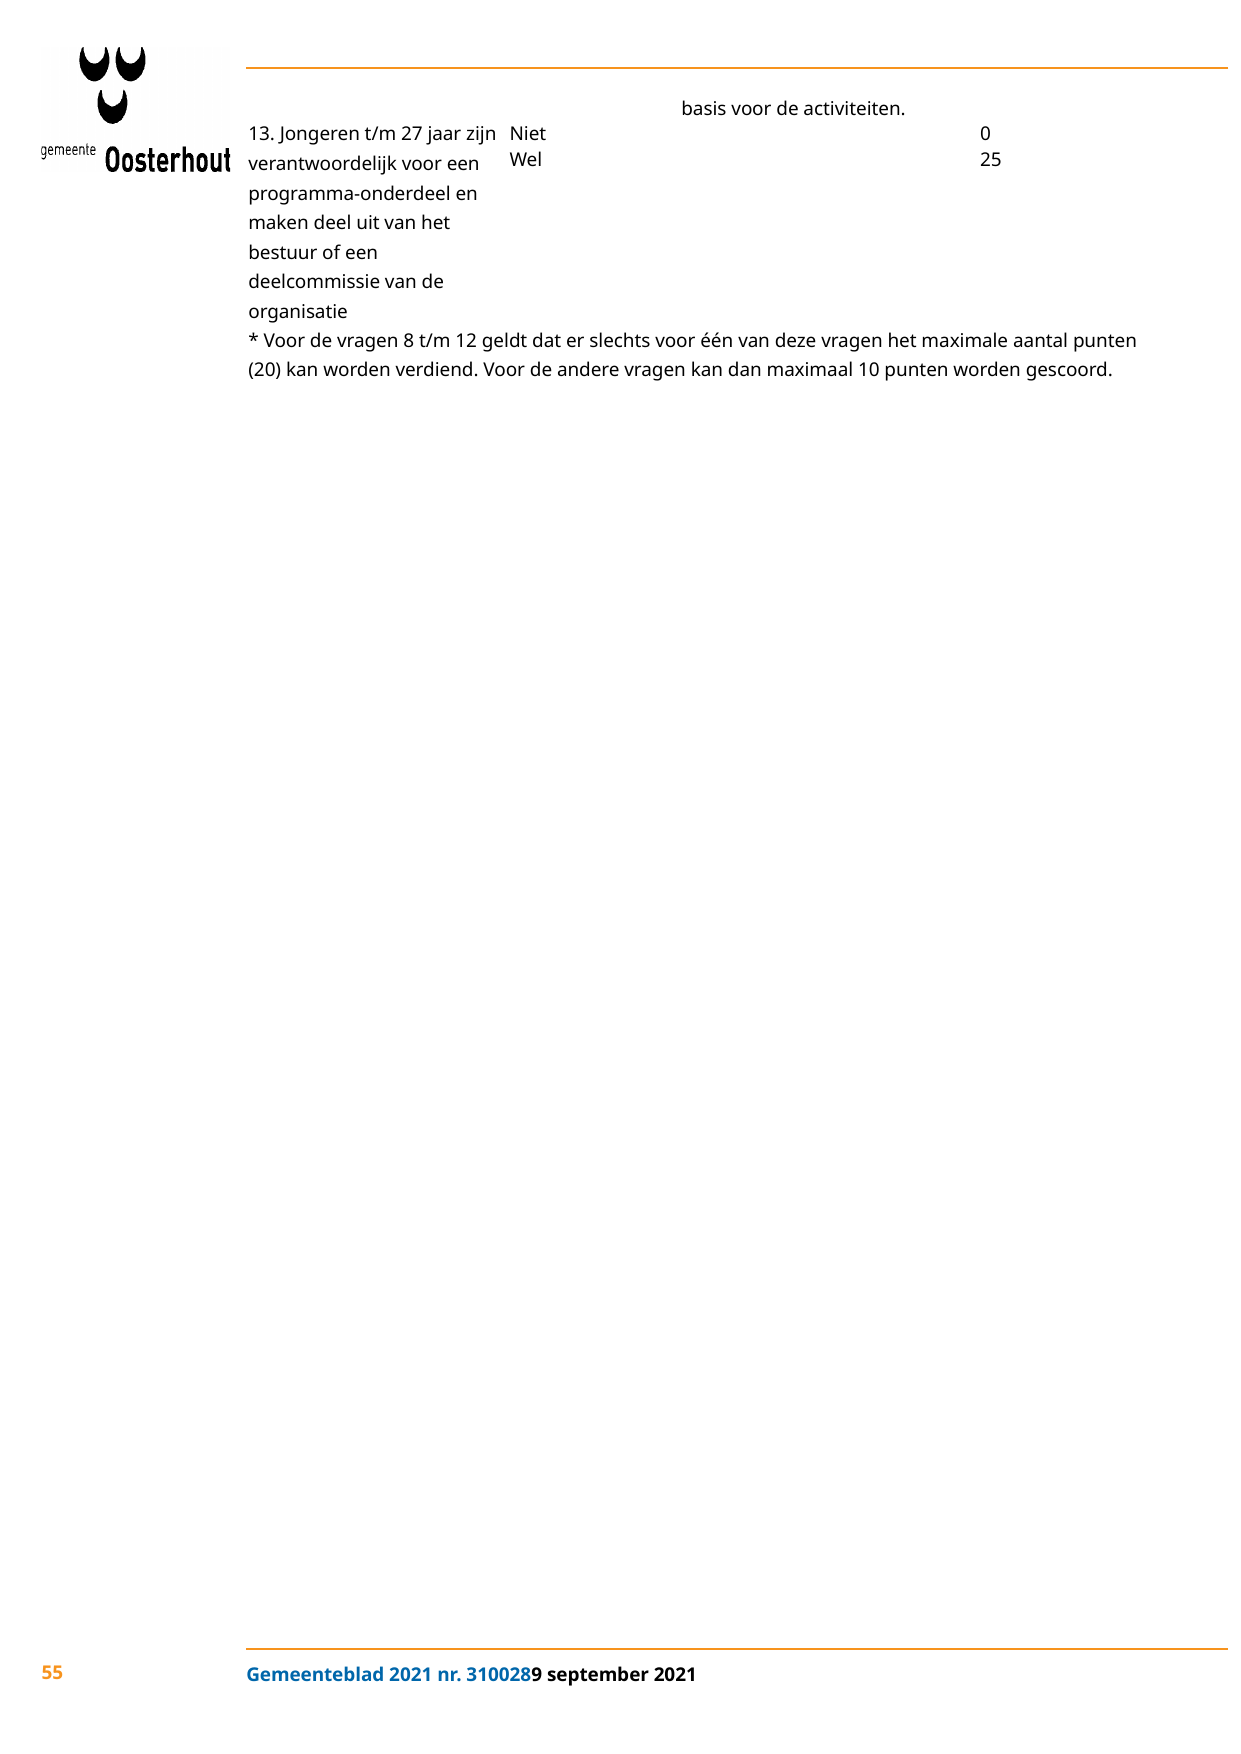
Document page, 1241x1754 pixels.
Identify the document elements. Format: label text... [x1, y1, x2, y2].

table_cell basis voor de activiteiten. [681, 95, 980, 121]
table_cell [509, 95, 681, 121]
table_cell [980, 95, 1152, 121]
table_cell [681, 146, 980, 324]
table_cell [681, 121, 980, 146]
text * Voor de vragen 8 t/m 12 geldt dat er slechts voor één van deze vragen het maximale aantal punten (20) kan worden verdiend. Voor de andere vragen kan dan maximaal 10 punten worden gescoord. [248, 327, 1152, 382]
table_cell 25 [980, 146, 1152, 324]
table_cell Niet [509, 121, 681, 146]
table_cell 0 [980, 121, 1152, 146]
table_cell Wel [509, 146, 681, 324]
table_cell 13. Jongeren t/m 27 jaar zijn verantwoordelijk voor een programma-onderdeel en maken deel uit van het bestuur of een deelcommissie van de organisatie [248, 121, 509, 324]
picture [41, 47, 231, 172]
table_cell [248, 95, 509, 121]
